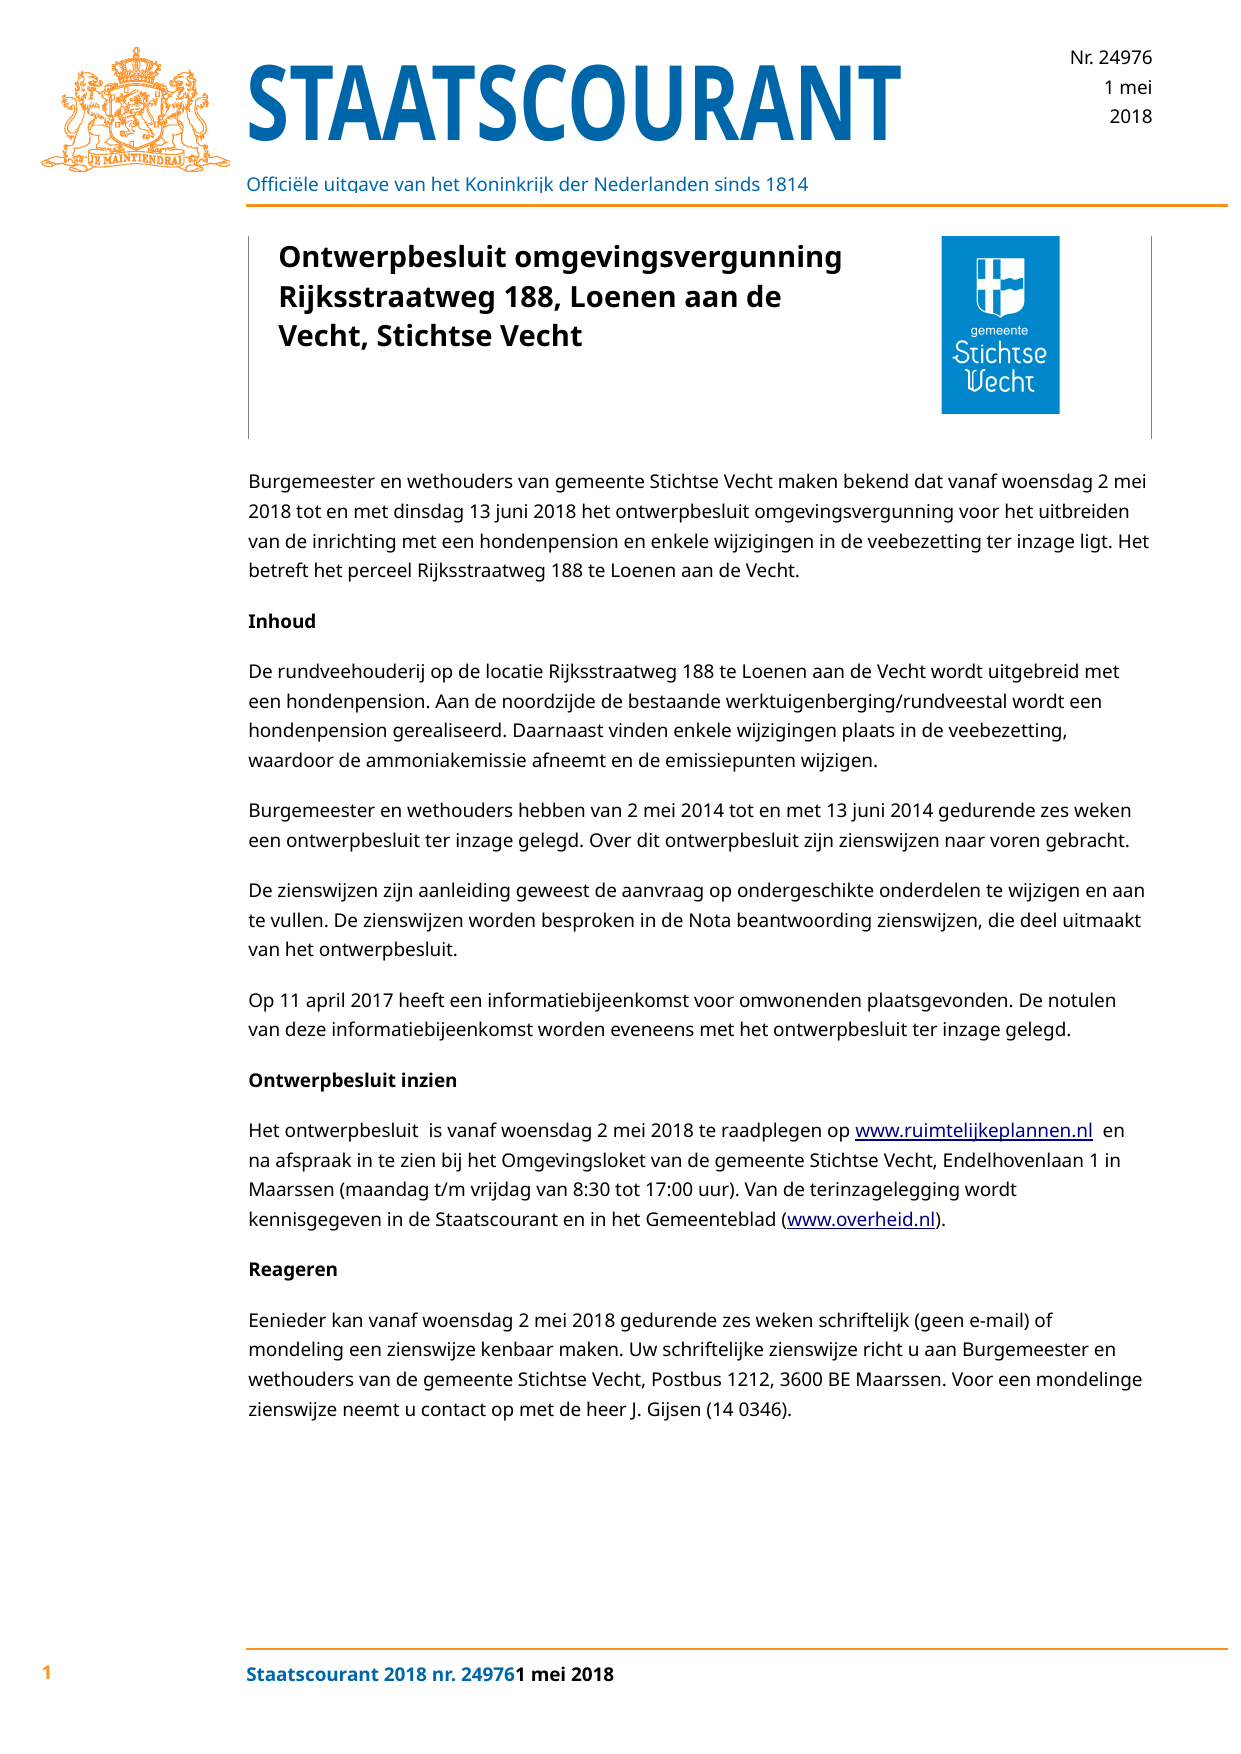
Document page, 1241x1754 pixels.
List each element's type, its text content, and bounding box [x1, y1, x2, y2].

text De zienswijzen zijn aanleiding geweest de aanvraag op ondergeschikte onderdelen te wijzigen en aan te vullen. De zienswijzen worden besproken in de Nota beantwoording zienswijzen, die deel uitmaakt van het ontwerpbesluit. [248, 877, 1152, 962]
picture [1013, 348, 1019, 359]
table_header Ontwerpbesluit omgevingsvergunning Rijksstraatweg 188, Loenen aan de Vecht, Stichtse Vecht [249, 236, 850, 439]
text Eenieder kan vanaf woensdag 2 mei 2018 gedurende zes weken schriftelijk (geen e-mail) of mondeling een zienswijze kenbaar maken. Uw schriftelijke zienswijze richt u aan Burgemeester en wethouders van de gemeente Stichtse Vecht, Postbus 1212, 3600 BE Maarssen. Voor een mondelinge zienswijze neemt u contact op met de heer J. Gijsen (14 0346). [248, 1307, 1152, 1421]
picture [1013, 370, 1020, 391]
text Burgemeester en wethouders van gemeente Stichtse Vecht maken bekend dat vanaf woensdag 2 mei 2018 tot en met dinsdag 13 juni 2018 het ontwerpbesluit omgevingsvergunning voor het uitbreiden van de inrichting met een hondenpension en enkele wijzigingen in de veebezetting ter inzage ligt. Het betreft het perceel Rijksstraatweg 188 te Loenen aan de Vecht. [248, 469, 1152, 583]
text Burgemeester en wethouders hebben van 2 mei 2014 tot en met 13 juni 2014 gedurende zes weken een ontwerpbesluit ter inzage gelegd. Over dit ontwerpbesluit zijn zienswijzen naar voren gebracht. [248, 797, 1152, 853]
picture [977, 259, 1000, 313]
text Inhoud [248, 608, 1152, 633]
table_header [850, 236, 941, 413]
text Reageren [248, 1257, 1152, 1282]
picture [41, 47, 231, 172]
table_header [850, 414, 1151, 439]
picture [971, 348, 977, 359]
picture [1001, 259, 1024, 279]
text Op 11 april 2017 heeft een informatiebijeenkomst voor omwonenden plaatsgevonden. De notulen van deze informatiebijeenkomst worden eveneens met het ontwerpbesluit ter inzage gelegd. [248, 987, 1152, 1042]
picture [1027, 377, 1032, 389]
table_header [1060, 236, 1151, 413]
text De rundveehouderij op de locatie Rijksstraatweg 188 te Loenen aan de Vecht wordt uitgebreid met een hondenpension. Aan de noordzijde de bestaande werktuigenberging/rundveestal wordt een hondenpension gerealiseerd. Daarnaast vinden enkele wijzigingen plaats in de veebezetting, waardoor de ammoniakemissie afneemt en de emissiepunten wijzigen. [248, 658, 1152, 773]
text Ontwerpbesluit inzien [248, 1067, 1152, 1093]
text Het ontwerpbesluit is vanaf woensdag 2 mei 2018 te raadplegen op www.ruimtelijkeplannen.nl en na afspraak in te zien bij het Omgevingsloket van de gemeente Stichtse Vecht, Endelhovenlaan 1 in Maarssen (maandag t/m vrijdag van 8:30 tot 17:00 uur). Van de terinzagelegging wordt kennisgegeven in de Staatscourant en in het Gemeenteblad (www.overheid.nl). [248, 1117, 1152, 1232]
picture [1000, 289, 1024, 317]
